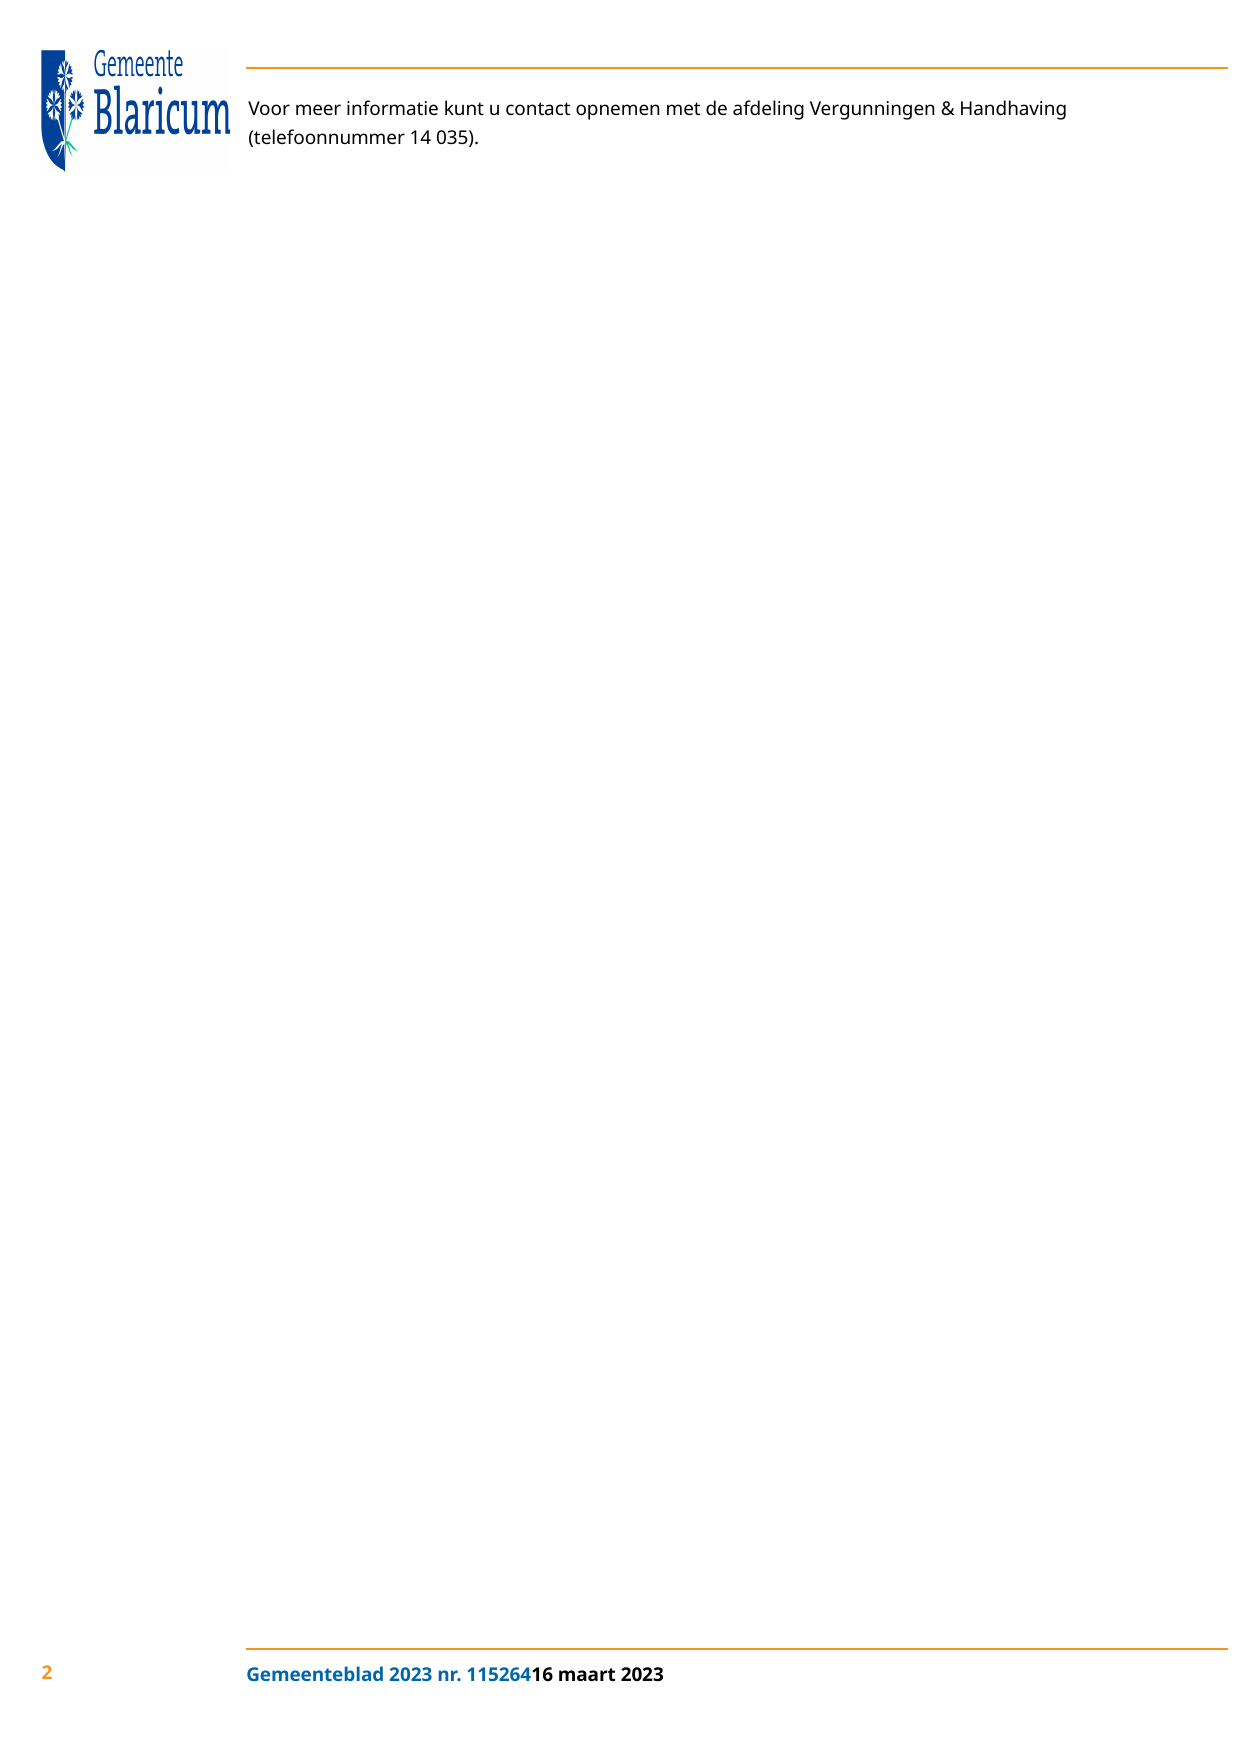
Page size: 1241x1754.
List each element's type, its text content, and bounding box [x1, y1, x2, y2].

text Voor meer informatie kunt u contact opnemen met de afdeling Vergunningen & Handhaving (telefoonnummer 14 035). [248, 95, 1152, 150]
picture [41, 47, 231, 172]
